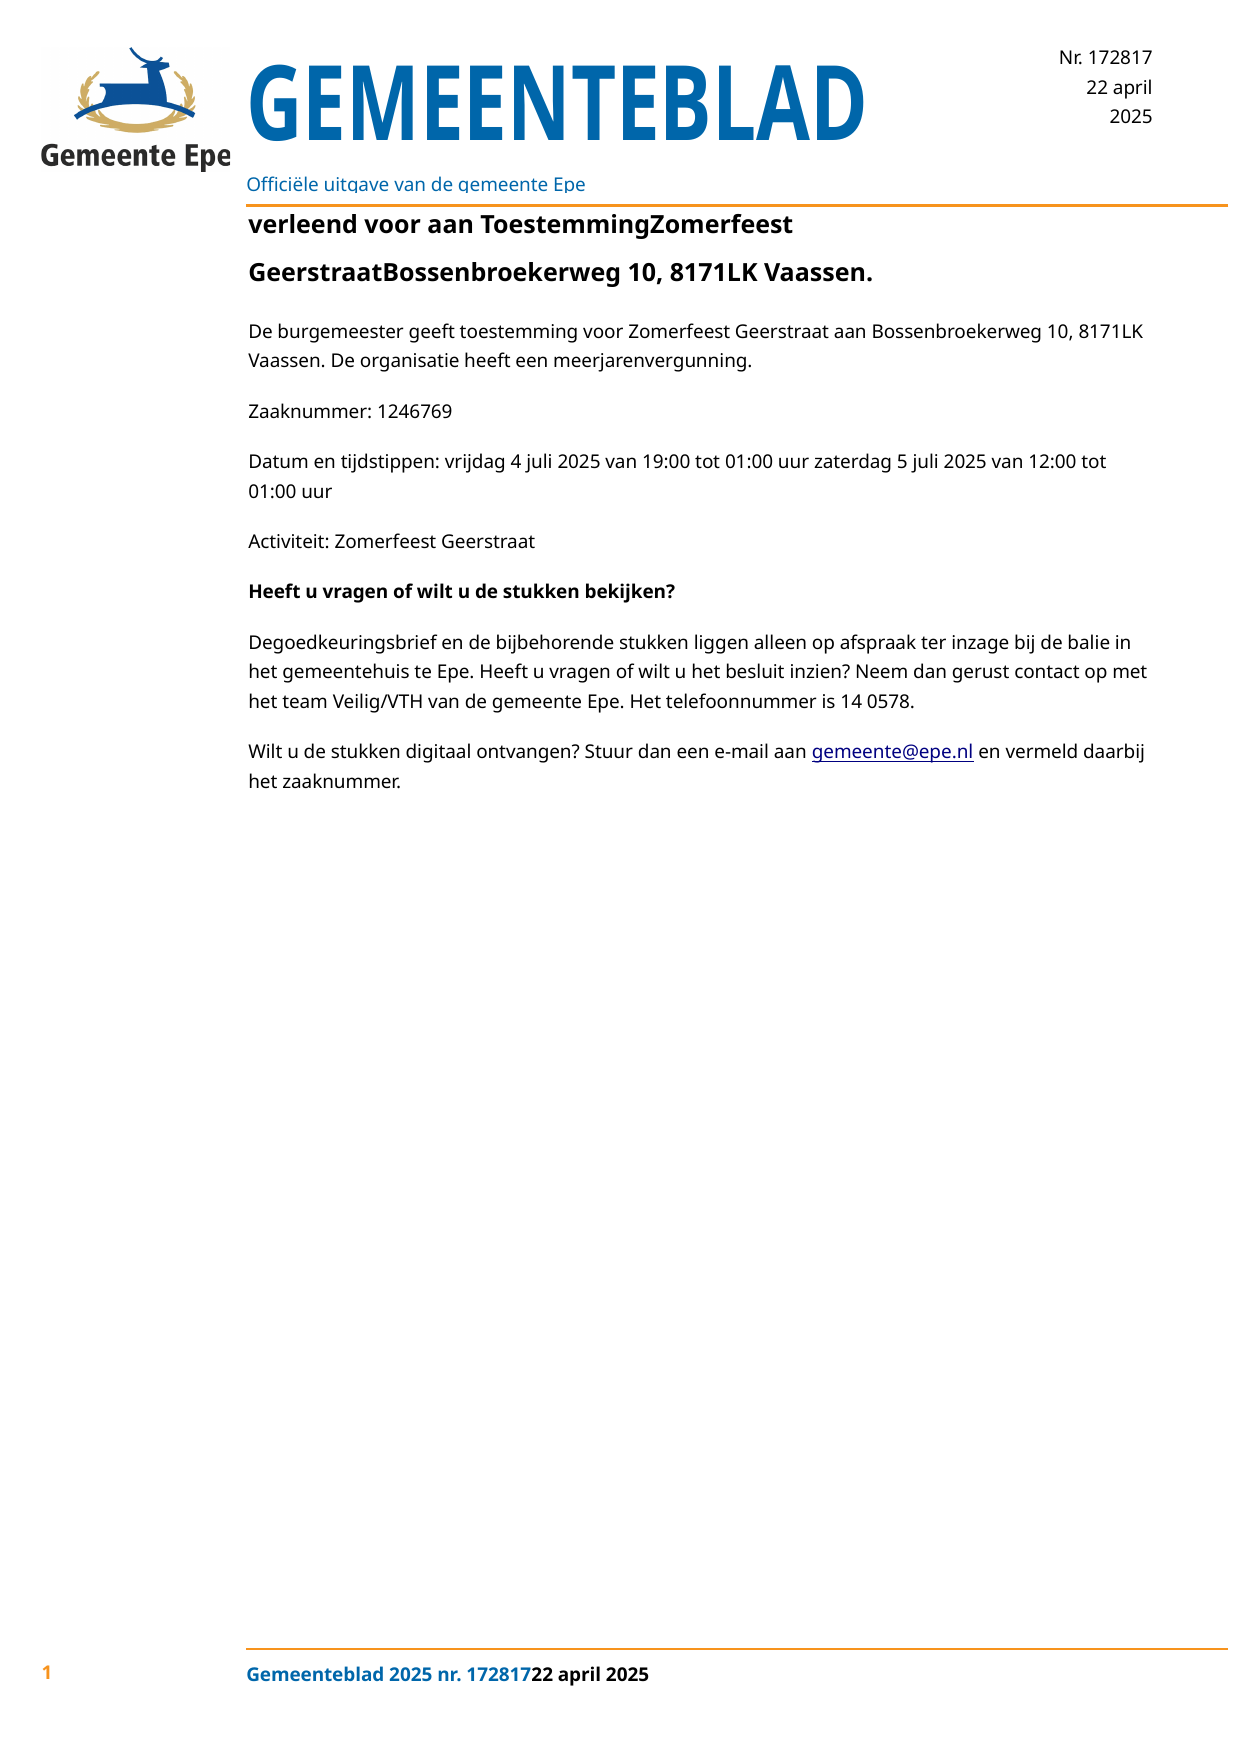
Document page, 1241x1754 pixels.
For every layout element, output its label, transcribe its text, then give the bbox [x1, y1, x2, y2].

text Zaaknummer: 1246769 [248, 398, 1152, 424]
text Heeft u vragen of wilt u de stukken bekijken? [248, 579, 1152, 604]
text Activiteit: Zomerfeest Geerstraat [248, 528, 1152, 554]
text Wilt u de stukken digitaal ontvangen? Stuur dan een e-mail aan gemeente@epe.nl en vermeld daarbij het zaaknummer. [248, 739, 1152, 794]
picture [41, 47, 231, 172]
text De burgemeester geeft toestemming voor Zomerfeest Geerstraat aan Bossenbroekerweg 10, 8171LK Vaassen. De organisatie heeft een meerjarenvergunning. [248, 318, 1152, 373]
text Datum en tijdstippen: vrijdag 4 juli 2025 van 19:00 tot 01:00 uur zaterdag 5 juli 2025 van 12:00 tot 01:00 uur [248, 448, 1152, 504]
text Degoedkeuringsbrief en de bijbehorende stukken liggen alleen op afspraak ter inzage bij de balie in het gemeentehuis te Epe. Heeft u vragen of wilt u het besluit inzien? Neem dan gerust contact op met het team Veilig/VTH van de gemeente Epe. Het telefoonnummer is 14 0578. [248, 629, 1152, 714]
text verleend voor aan ToestemmingZomerfeest GeerstraatBossenbroekerweg 10, 8171LK Vaassen. [248, 207, 1152, 288]
